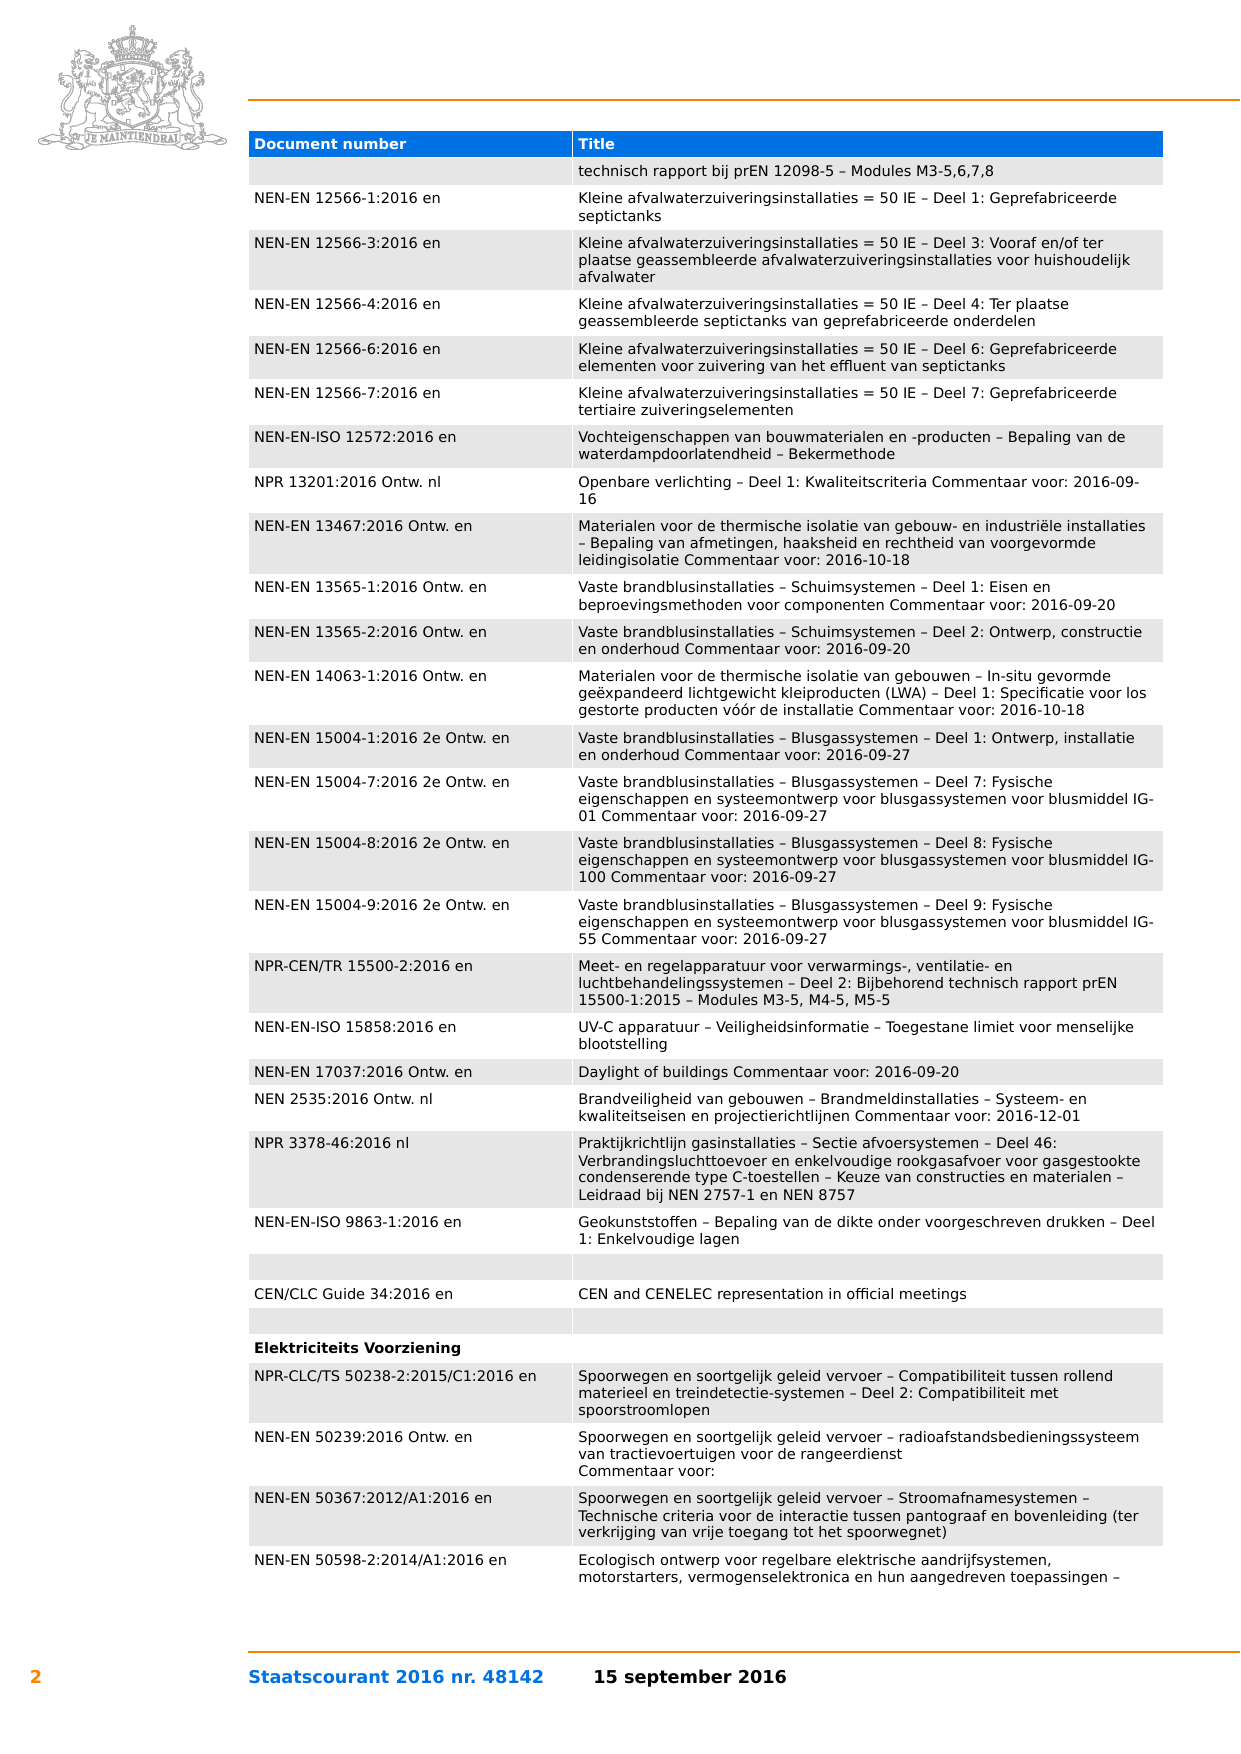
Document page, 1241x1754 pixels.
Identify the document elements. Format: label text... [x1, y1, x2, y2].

table_cell Ecologisch ontwerp voor regelbare elektrische aandrijfsystemen, motorstarters, vermogenselektronica en hun aangedreven toepassingen – [573, 1547, 1163, 1590]
table_cell Daylight of buildings Commentaar voor: 2016-09-20 [573, 1059, 1163, 1085]
table_cell [573, 1308, 1163, 1334]
table_cell NEN-EN 12566-7:2016 en [249, 380, 572, 423]
table_cell NEN 2535:2016 Ontw. nl [249, 1086, 572, 1130]
table_cell Elektriciteits Voorziening [249, 1336, 572, 1362]
table_cell NEN-EN 17037:2016 Ontw. en [249, 1059, 572, 1085]
table_cell [573, 1254, 1163, 1280]
table_cell [249, 1254, 572, 1280]
picture [38, 25, 227, 150]
table_cell NEN-EN-ISO 9863-1:2016 en [249, 1209, 572, 1252]
table_cell Kleine afvalwaterzuiveringsinstallaties = 50 IE – Deel 3: Vooraf en/of ter plaatse geassembleerde afvalwaterzuiveringsinstallaties voor huishoudelijk afvalwater [573, 230, 1163, 290]
table_cell NEN-EN 13467:2016 Ontw. en [249, 513, 572, 574]
table_cell [249, 1308, 572, 1334]
table_cell Vochteigenschappen van bouwmaterialen en -producten – Bepaling van de waterdampdoorlatendheid – Bekermethode [573, 425, 1163, 468]
table_cell NPR-CEN/TR 15500-2:2016 en [249, 953, 572, 1013]
table_cell Spoorwegen en soortgelijk geleid vervoer – Compatibiliteit tussen rollend materieel en treindetectie-systemen – Deel 2: Compatibiliteit met spoorstroomlopen [573, 1363, 1163, 1423]
table_cell Materialen voor de thermische isolatie van gebouw- en industriële installaties – Bepaling van afmetingen, haaksheid en rechtheid van voorgevormde leidingisolatie Commentaar voor: 2016-10-18 [573, 513, 1163, 574]
table_cell NEN-EN 13565-2:2016 Ontw. en [249, 619, 572, 662]
table_cell Vaste brandblusinstallaties – Blusgassystemen – Deel 8: Fysische eigenschappen en systeemontwerp voor blusgassystemen voor blusmiddel IG-100 Commentaar voor: 2016-09-27 [573, 831, 1163, 891]
table_cell NEN-EN 12566-4:2016 en [249, 291, 572, 335]
table_cell NEN-EN 50367:2012/A1:2016 en [249, 1486, 572, 1546]
table_cell UV-C apparatuur – Veiligheidsinformatie – Toegestane limiet voor menselijke blootstelling [573, 1015, 1163, 1058]
table_cell NEN-EN-ISO 12572:2016 en [249, 425, 572, 468]
table_cell Meet- en regelapparatuur voor verwarmings-, ventilatie- en luchtbehandelingssystemen – Deel 2: Bijbehorend technisch rapport prEN 15500-1:2015 – Modules M3-5, M4-5, M5-5 [573, 953, 1163, 1013]
table_cell NEN-EN 13565-1:2016 Ontw. en [249, 575, 572, 618]
table_header Title [573, 131, 1163, 157]
table_cell Praktijkrichtlijn gasinstallaties – Sectie afvoersystemen – Deel 46: Verbrandingsluchttoevoer en enkelvoudige rookgasafvoer voor gasgestookte condenserende type C-toestellen – Keuze van constructies en materialen – Leidraad bij NEN 2757-1 en NEN 8757 [573, 1131, 1163, 1208]
table_cell NPR 3378-46:2016 nl [249, 1131, 572, 1208]
table_cell NPR 13201:2016 Ontw. nl [249, 469, 572, 512]
table_cell NEN-EN 14063-1:2016 Ontw. en [249, 664, 572, 724]
table_cell NEN-EN 50239:2016 Ontw. en [249, 1424, 572, 1485]
table_cell Kleine afvalwaterzuiveringsinstallaties = 50 IE – Deel 6: Geprefabriceerde elementen voor zuivering van het effluent van septictanks [573, 336, 1163, 379]
table_cell Vaste brandblusinstallaties – Schuimsystemen – Deel 2: Ontwerp, constructie en onderhoud Commentaar voor: 2016-09-20 [573, 619, 1163, 662]
table_cell NEN-EN 12566-3:2016 en [249, 230, 572, 290]
table_cell Vaste brandblusinstallaties – Blusgassystemen – Deel 1: Ontwerp, installatie en onderhoud Commentaar voor: 2016-09-27 [573, 725, 1163, 768]
table_cell [249, 158, 572, 185]
table_cell NEN-EN 15004-9:2016 2e Ontw. en [249, 892, 572, 952]
table_cell Kleine afvalwaterzuiveringsinstallaties = 50 IE – Deel 1: Geprefabriceerde septictanks [573, 186, 1163, 229]
table_cell Vaste brandblusinstallaties – Blusgassystemen – Deel 9: Fysische eigenschappen en systeemontwerp voor blusgassystemen voor blusmiddel IG-55 Commentaar voor: 2016-09-27 [573, 892, 1163, 952]
table_cell NEN-EN 15004-1:2016 2e Ontw. en [249, 725, 572, 768]
table_cell Openbare verlichting – Deel 1: Kwaliteitscriteria Commentaar voor: 2016-09-16 [573, 469, 1163, 512]
table_cell Vaste brandblusinstallaties – Schuimsystemen – Deel 1: Eisen en beproevingsmethoden voor componenten Commentaar voor: 2016-09-20 [573, 575, 1163, 618]
table_cell Geokunststoffen – Bepaling van de dikte onder voorgeschreven drukken – Deel 1: Enkelvoudige lagen [573, 1209, 1163, 1252]
table_cell NEN-EN 15004-8:2016 2e Ontw. en [249, 831, 572, 891]
table_header Document number [249, 131, 572, 157]
table_cell Vaste brandblusinstallaties – Blusgassystemen – Deel 7: Fysische eigenschappen en systeemontwerp voor blusgassystemen voor blusmiddel IG-01 Commentaar voor: 2016-09-27 [573, 769, 1163, 829]
table_cell Materialen voor de thermische isolatie van gebouwen – In-situ gevormde geëxpandeerd lichtgewicht kleiproducten (LWA) – Deel 1: Specificatie voor los gestorte producten vóór de installatie Commentaar voor: 2016-10-18 [573, 664, 1163, 724]
table_cell CEN and CENELEC representation in official meetings [573, 1281, 1163, 1307]
table_cell Spoorwegen en soortgelijk geleid vervoer – radioafstandsbedieningssysteem van tractievoertuigen voor de rangeerdienst Commentaar voor: [573, 1424, 1163, 1485]
table_cell NEN-EN 12566-1:2016 en [249, 186, 572, 229]
table_cell NEN-EN 50598-2:2014/A1:2016 en [249, 1547, 572, 1590]
table_cell Kleine afvalwaterzuiveringsinstallaties = 50 IE – Deel 4: Ter plaatse geassembleerde septictanks van geprefabriceerde onderdelen [573, 291, 1163, 335]
table_cell Spoorwegen en soortgelijk geleid vervoer – Stroomafnamesystemen – Technische criteria voor de interactie tussen pantograaf en bovenleiding (ter verkrijging van vrije toegang tot het spoorwegnet) [573, 1486, 1163, 1546]
table_cell Kleine afvalwaterzuiveringsinstallaties = 50 IE – Deel 7: Geprefabriceerde tertiaire zuiveringselementen [573, 380, 1163, 423]
table_cell [573, 1336, 1163, 1362]
table_cell NEN-EN 15004-7:2016 2e Ontw. en [249, 769, 572, 829]
table_cell NEN-EN 12566-6:2016 en [249, 336, 572, 379]
table_cell NPR-CLC/TS 50238-2:2015/C1:2016 en [249, 1363, 572, 1423]
table_cell technisch rapport bij prEN 12098-5 – Modules M3-5,6,7,8 [573, 158, 1163, 185]
table_cell CEN/CLC Guide 34:2016 en [249, 1281, 572, 1307]
table_cell NEN-EN-ISO 15858:2016 en [249, 1015, 572, 1058]
table_cell Brandveiligheid van gebouwen – Brandmeldinstallaties – Systeem- en kwaliteitseisen en projectierichtlijnen Commentaar voor: 2016-12-01 [573, 1086, 1163, 1130]
